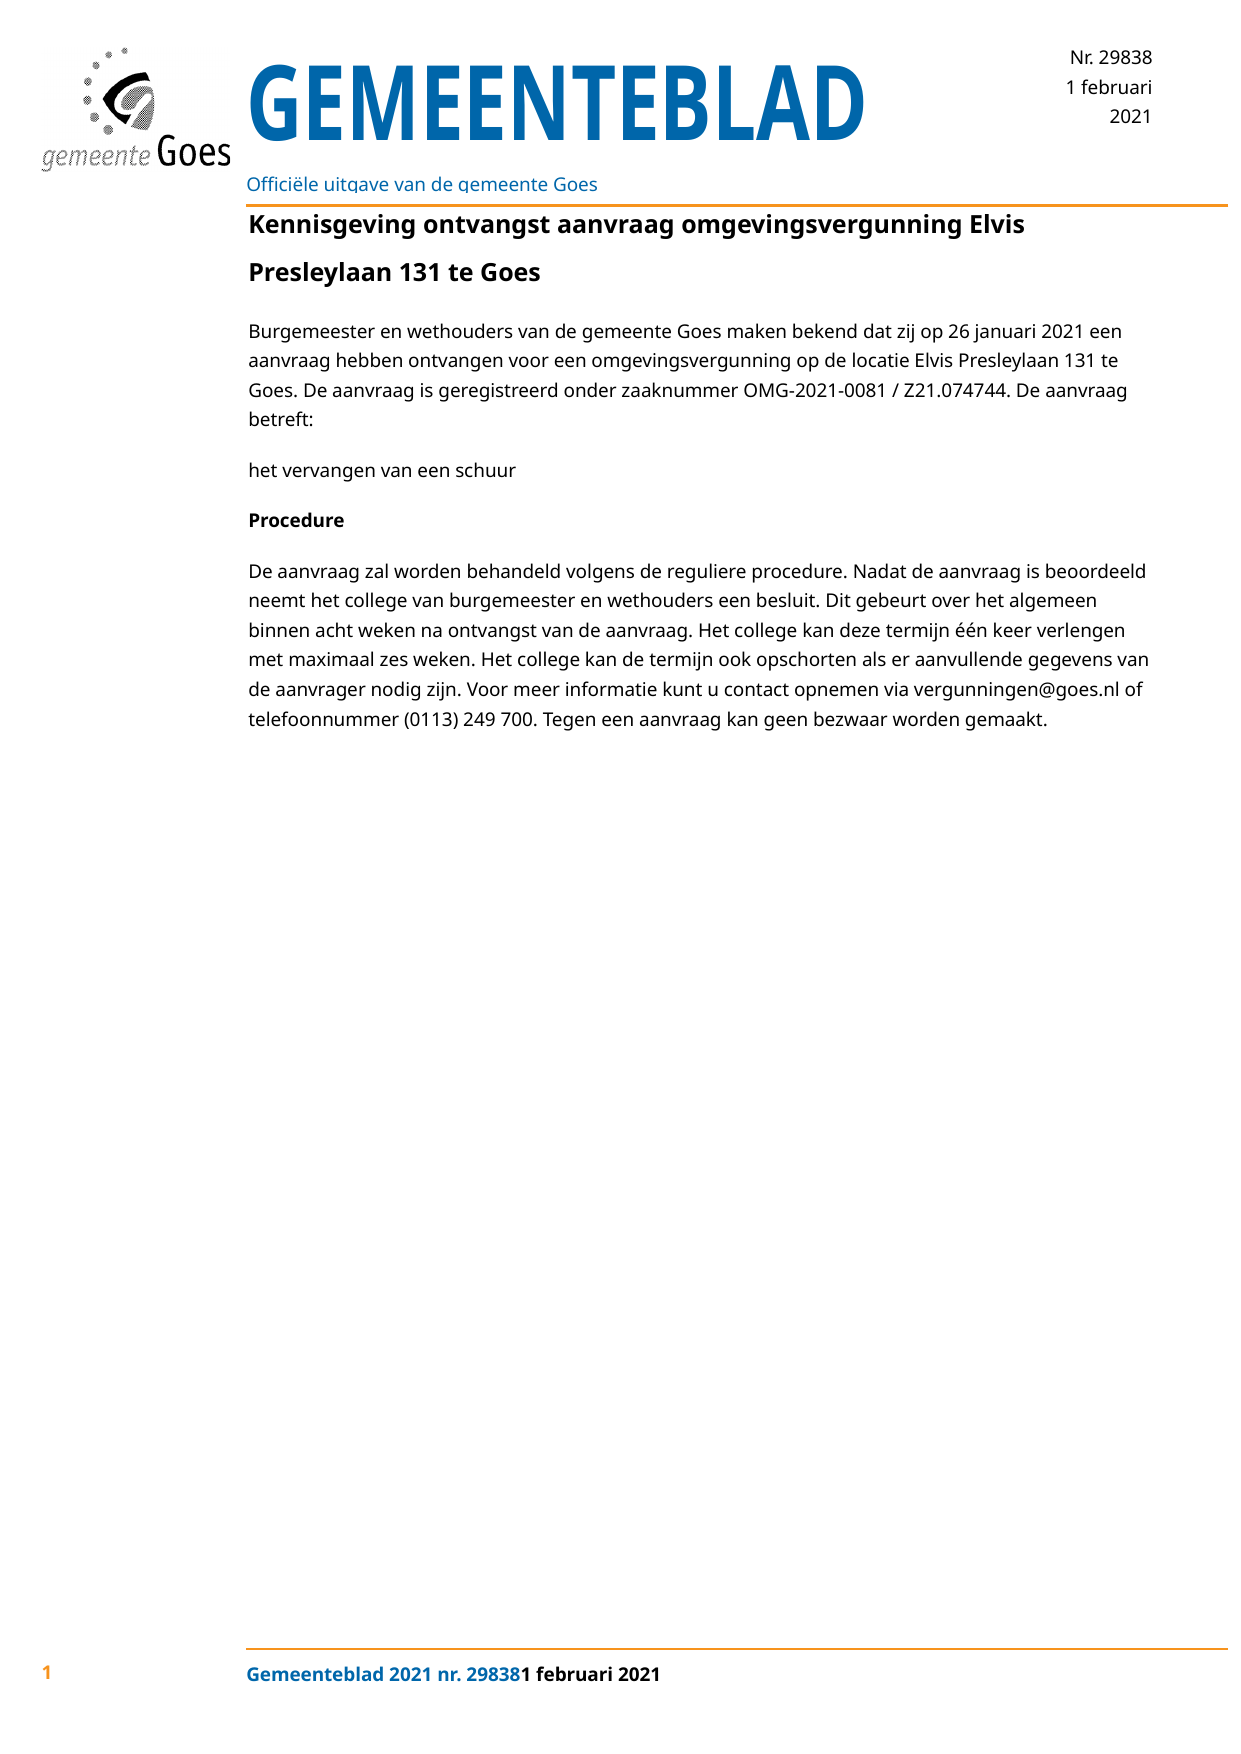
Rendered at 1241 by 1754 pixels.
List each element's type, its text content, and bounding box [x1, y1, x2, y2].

text het vervangen van een schuur [248, 457, 1152, 483]
text Burgemeester en wethouders van de gemeente Goes maken bekend dat zij op 26 januari 2021 een aanvraag hebben ontvangen voor een omgevingsvergunning op de locatie Elvis Presleylaan 131 te Goes. De aanvraag is geregistreerd onder zaaknummer OMG-2021-0081 / Z21.074744. De aanvraag betreft: [248, 318, 1152, 432]
text Kennisgeving ontvangst aanvraag omgevingsvergunning Elvis Presleylaan 131 te Goes [248, 207, 1152, 288]
text De aanvraag zal worden behandeld volgens de reguliere procedure. Nadat de aanvraag is beoordeeld neemt het college van burgemeester en wethouders een besluit. Dit gebeurt over het algemeen binnen acht weken na ontvangst van de aanvraag. Het college kan deze termijn één keer verlengen met maximaal zes weken. Het college kan de termijn ook opschorten als er aanvullende gegevens van de aanvrager nodig zijn. Voor meer informatie kunt u contact opnemen via vergunningen@goes.nl of telefoonnummer (0113) 249 700. Tegen een aanvraag kan geen bezwaar worden gemaakt. [248, 558, 1152, 732]
picture [41, 47, 231, 172]
text Procedure [248, 507, 1152, 533]
